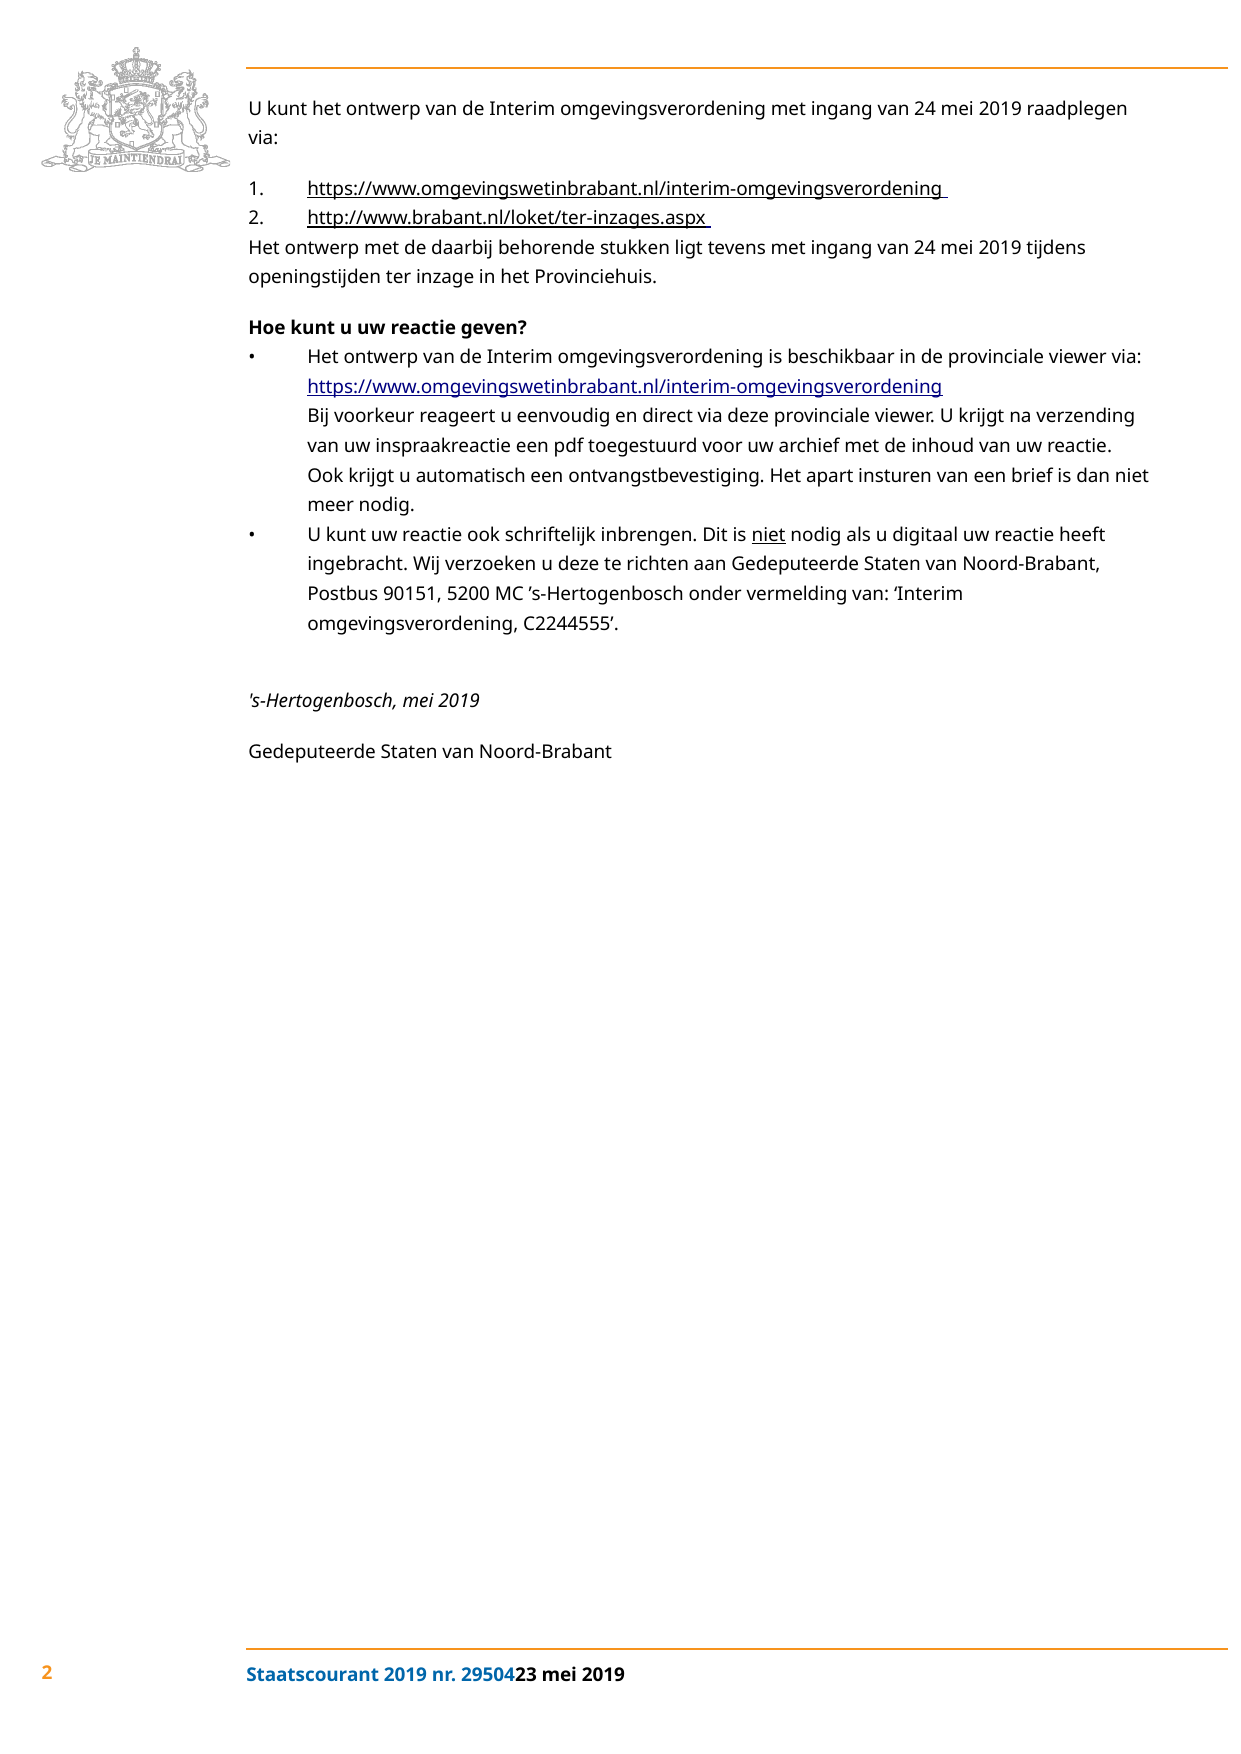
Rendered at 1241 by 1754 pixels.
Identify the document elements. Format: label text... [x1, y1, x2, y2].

list Bij voorkeur reageert u eenvoudig en direct via deze provinciale viewer. U krijgt na verzending van uw inspraakreactie een pdf toegestuurd voor uw archief met de inhoud van uw reactie. Ook krijgt u automatisch een ontvangstbevestiging. Het apart insturen van een brief is dan niet meer nodig. [248, 403, 1152, 517]
list Het ontwerp van de Interim omgevingsverordening is beschikbaar in de provinciale viewer via: https://www.omgevingswetinbrabant.nl/interim-omgevingsverordening [248, 343, 1152, 399]
text Gedeputeerde Staten van Noord-Brabant [248, 739, 1152, 764]
list U kunt uw reactie ook schriftelijk inbrengen. Dit is niet nodig als u digitaal uw reactie heeft ingebracht. Wij verzoeken u deze te richten aan Gedeputeerde Staten van Noord-Brabant, Postbus 90151, 5200 MC ’s-Hertogenbosch onder vermelding van: ‘Interim omgevingsverordening, C2244555’. [248, 521, 1152, 636]
list https://www.omgevingswetinbrabant.nl/interim-omgevingsverordening [248, 175, 1152, 201]
text 's-Hertogenbosch, mei 2019 [248, 687, 1152, 713]
text U kunt het ontwerp van de Interim omgevingsverordening met ingang van 24 mei 2019 raadplegen via: [248, 95, 1152, 150]
picture [41, 47, 231, 172]
text Het ontwerp met de daarbij behorende stukken ligt tevens met ingang van 24 mei 2019 tijdens openingstijden ter inzage in het Provinciehuis. [248, 234, 1152, 289]
list http://www.brabant.nl/loket/ter-inzages.aspx [248, 204, 1152, 230]
text Hoe kunt u uw reactie geven? [248, 314, 1152, 340]
